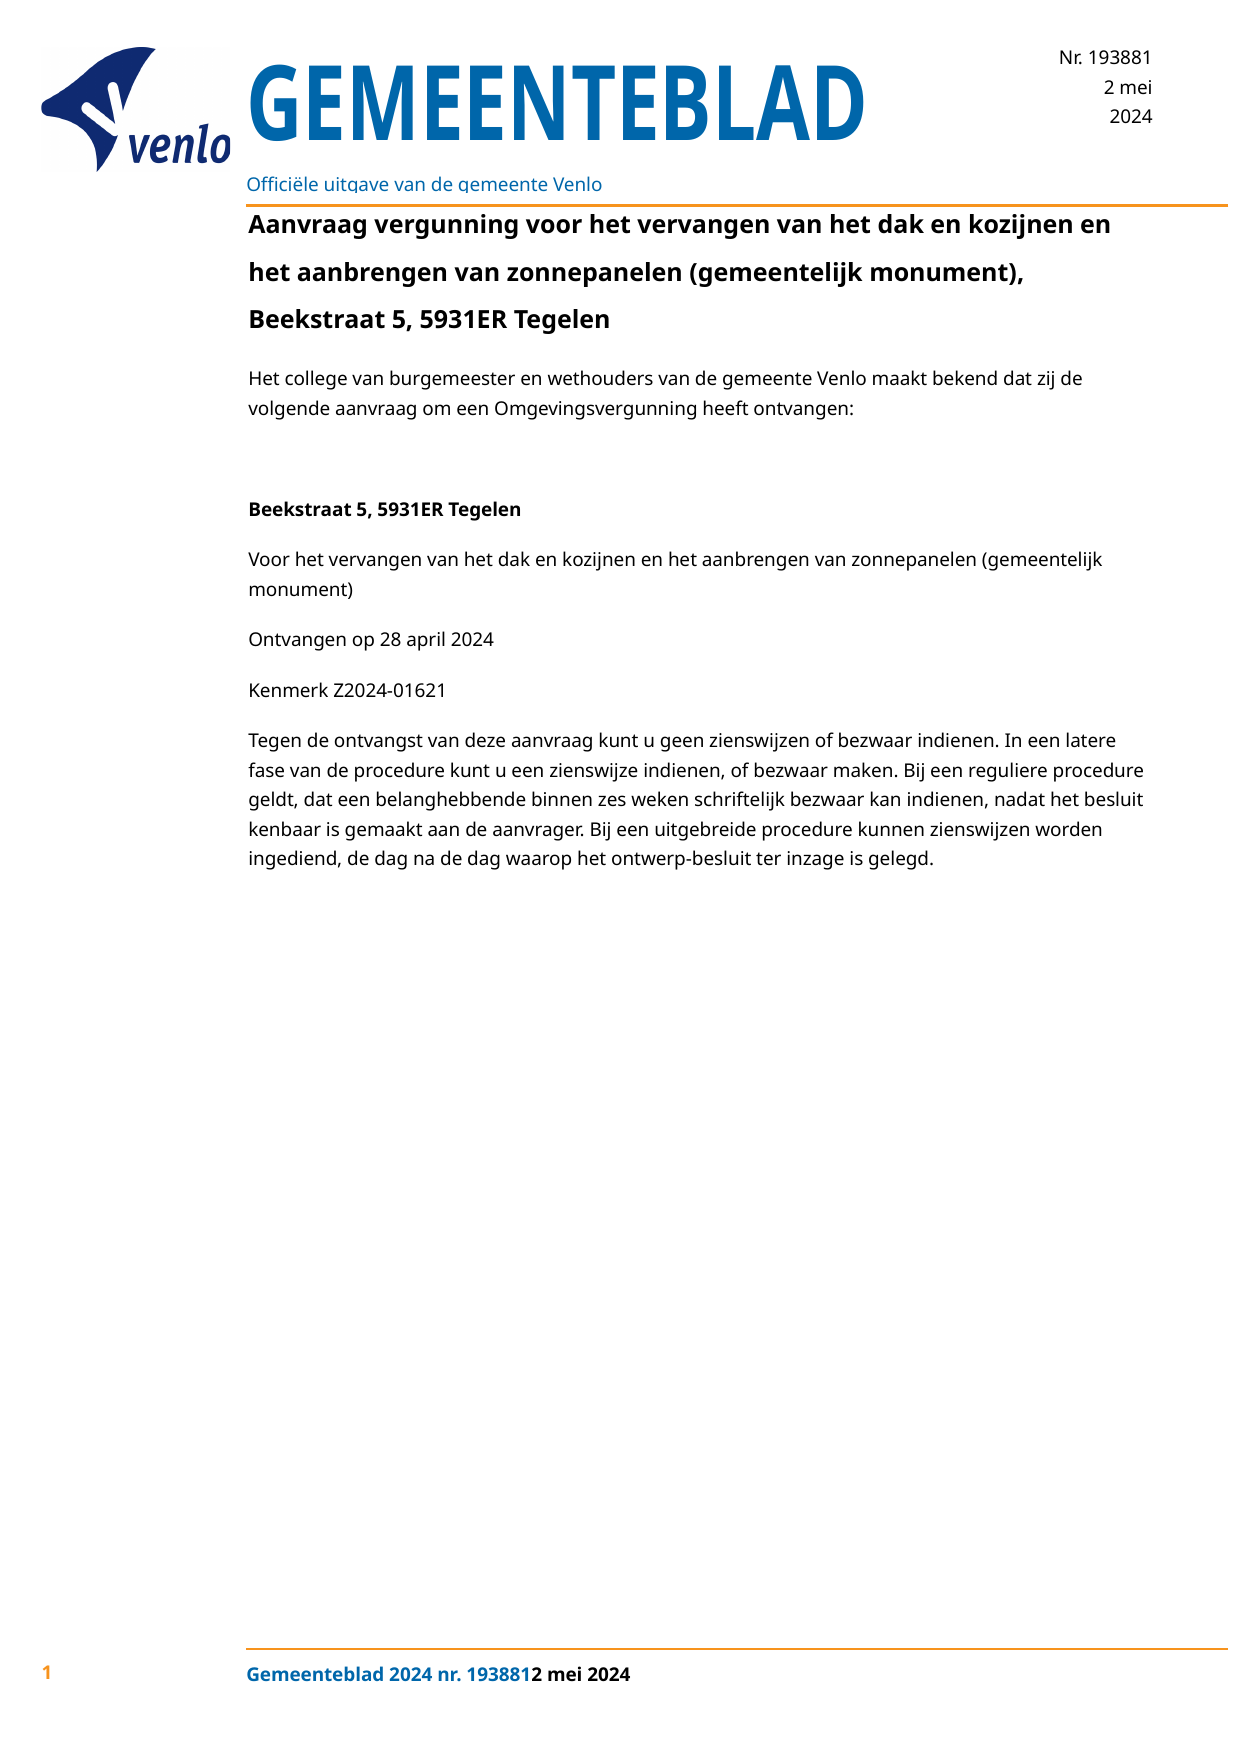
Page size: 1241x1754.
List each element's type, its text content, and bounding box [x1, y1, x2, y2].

text Het college van burgemeester en wethouders van de gemeente Venlo maakt bekend dat zij de volgende aanvraag om een Omgevingsvergunning heeft ontvangen: [248, 366, 1152, 421]
text Tegen de ontvangst van deze aanvraag kunt u geen zienswijzen of bezwaar indienen. In een latere fase van de procedure kunt u een zienswijze indienen, of bezwaar maken. Bij een reguliere procedure geldt, dat een belanghebbende binnen zes weken schriftelijk bezwaar kan indienen, nadat het besluit kenbaar is gemaakt aan de aanvrager. Bij een uitgebreide procedure kunnen zienswijzen worden ingediend, de dag na de dag waarop het ontwerp-besluit ter inzage is gelegd. [248, 727, 1152, 871]
text Ontvangen op 28 april 2024 [248, 626, 1152, 652]
text Kenmerk Z2024-01621 [248, 677, 1152, 702]
text Aanvraag vergunning voor het vervangen van het dak en kozijnen en het aanbrengen van zonnepanelen (gemeentelijk monument), Beekstraat 5, 5931ER Tegelen [248, 207, 1152, 336]
text Beekstraat 5, 5931ER Tegelen [248, 496, 1152, 522]
text Voor het vervangen van het dak en kozijnen en het aanbrengen van zonnepanelen (gemeentelijk monument) [248, 546, 1152, 602]
picture [41, 47, 231, 172]
